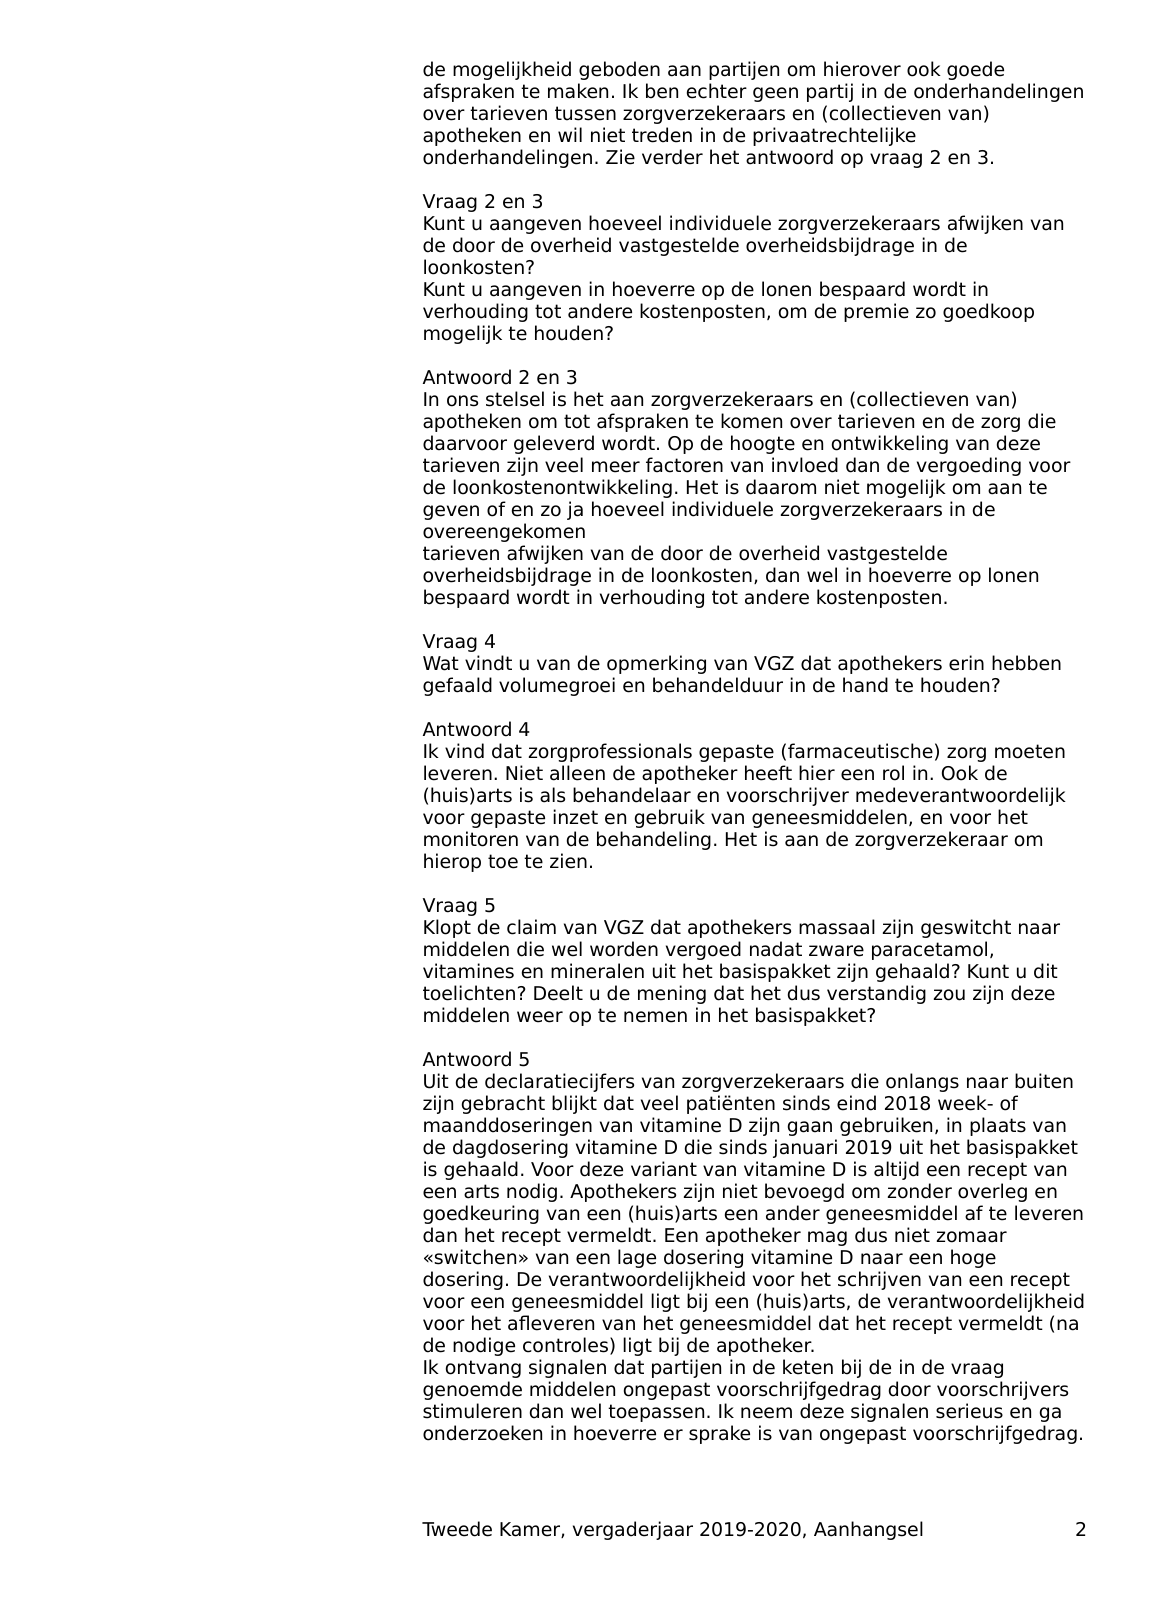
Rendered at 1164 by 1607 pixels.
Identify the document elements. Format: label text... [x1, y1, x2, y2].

text Antwoord 2 en 3 [422, 367, 1087, 389]
text Antwoord 4 [422, 719, 1087, 741]
text Ik vind dat zorgprofessionals gepaste (farmaceutische) zorg moeten leveren. Niet alleen de apotheker heeft hier een rol in. Ook de (huis)arts is als behandelaar en voorschrijver medeverantwoordelijk voor gepaste inzet en gebruik van geneesmiddelen, en voor het monitoren van de behandeling. Het is aan de zorgverzekeraar om hierop toe te zien. [422, 741, 1087, 873]
text Klopt de claim van VGZ dat apothekers massaal zijn geswitcht naar middelen die wel worden vergoed nadat zware paracetamol, vitamines en mineralen uit het basispakket zijn gehaald? Kunt u dit toelichten? Deelt u de mening dat het dus verstandig zou zijn deze middelen weer op te nemen in het basispakket? [422, 917, 1087, 1027]
text Uit de declaratiecijfers van zorgverzekeraars die onlangs naar buiten zijn gebracht blijkt dat veel patiënten sinds eind 2018 week- of maanddoseringen van vitamine D zijn gaan gebruiken, in plaats van de dagdosering vitamine D die sinds januari 2019 uit het basispakket is gehaald. Voor deze variant van vitamine D is altijd een recept van een arts nodig. Apothekers zijn niet bevoegd om zonder overleg en goedkeuring van een (huis)arts een ander geneesmiddel af te leveren dan het recept vermeldt. Een apotheker mag dus niet zomaar «switchen» van een lage dosering vitamine D naar een hoge dosering. De verantwoordelijkheid voor het schrijven van een recept voor een geneesmiddel ligt bij een (huis)arts, de verantwoordelijkheid voor het afleveren van het geneesmiddel dat het recept vermeldt (na de nodige controles) ligt bij de apotheker. [422, 1071, 1087, 1357]
text Kunt u aangeven in hoeverre op de lonen bespaard wordt in verhouding tot andere kostenposten, om de premie zo goedkoop mogelijk te houden? [422, 279, 1087, 345]
text Ik ontvang signalen dat partijen in de keten bij de in de vraag genoemde middelen ongepast voorschrijfgedrag door voorschrijvers stimuleren dan wel toepassen. Ik neem deze signalen serieus en ga onderzoeken in hoeverre er sprake is van ongepast voorschrijfgedrag. [422, 1357, 1087, 1445]
text Vraag 2 en 3 [422, 191, 1087, 213]
text de mogelijkheid geboden aan partijen om hierover ook goede afspraken te maken. Ik ben echter geen partij in de onderhandelingen over tarieven tussen zorgverzekeraars en (collectieven van) apotheken en wil niet treden in de privaatrechtelijke onderhandelingen. Zie verder het antwoord op vraag 2 en 3. [422, 59, 1087, 169]
text Kunt u aangeven hoeveel individuele zorgverzekeraars afwijken van de door de overheid vastgestelde overheidsbijdrage in de loonkosten? [422, 213, 1087, 279]
text tarieven afwijken van de door de overheid vastgestelde overheidsbijdrage in de loonkosten, dan wel in hoeverre op lonen bespaard wordt in verhouding tot andere kostenposten. [422, 543, 1087, 609]
text Wat vindt u van de opmerking van VGZ dat apothekers erin hebben gefaald volumegroei en behandelduur in de hand te houden? [422, 653, 1087, 697]
text In ons stelsel is het aan zorgverzekeraars en (collectieven van) apotheken om tot afspraken te komen over tarieven en de zorg die daarvoor geleverd wordt. Op de hoogte en ontwikkeling van deze tarieven zijn veel meer factoren van invloed dan de vergoeding voor de loonkostenontwikkeling. Het is daarom niet mogelijk om aan te geven of en zo ja hoeveel individuele zorgverzekeraars in de overeengekomen [422, 389, 1087, 543]
text Vraag 4 [422, 631, 1087, 653]
text Vraag 5 [422, 895, 1087, 917]
text Antwoord 5 [422, 1049, 1087, 1071]
